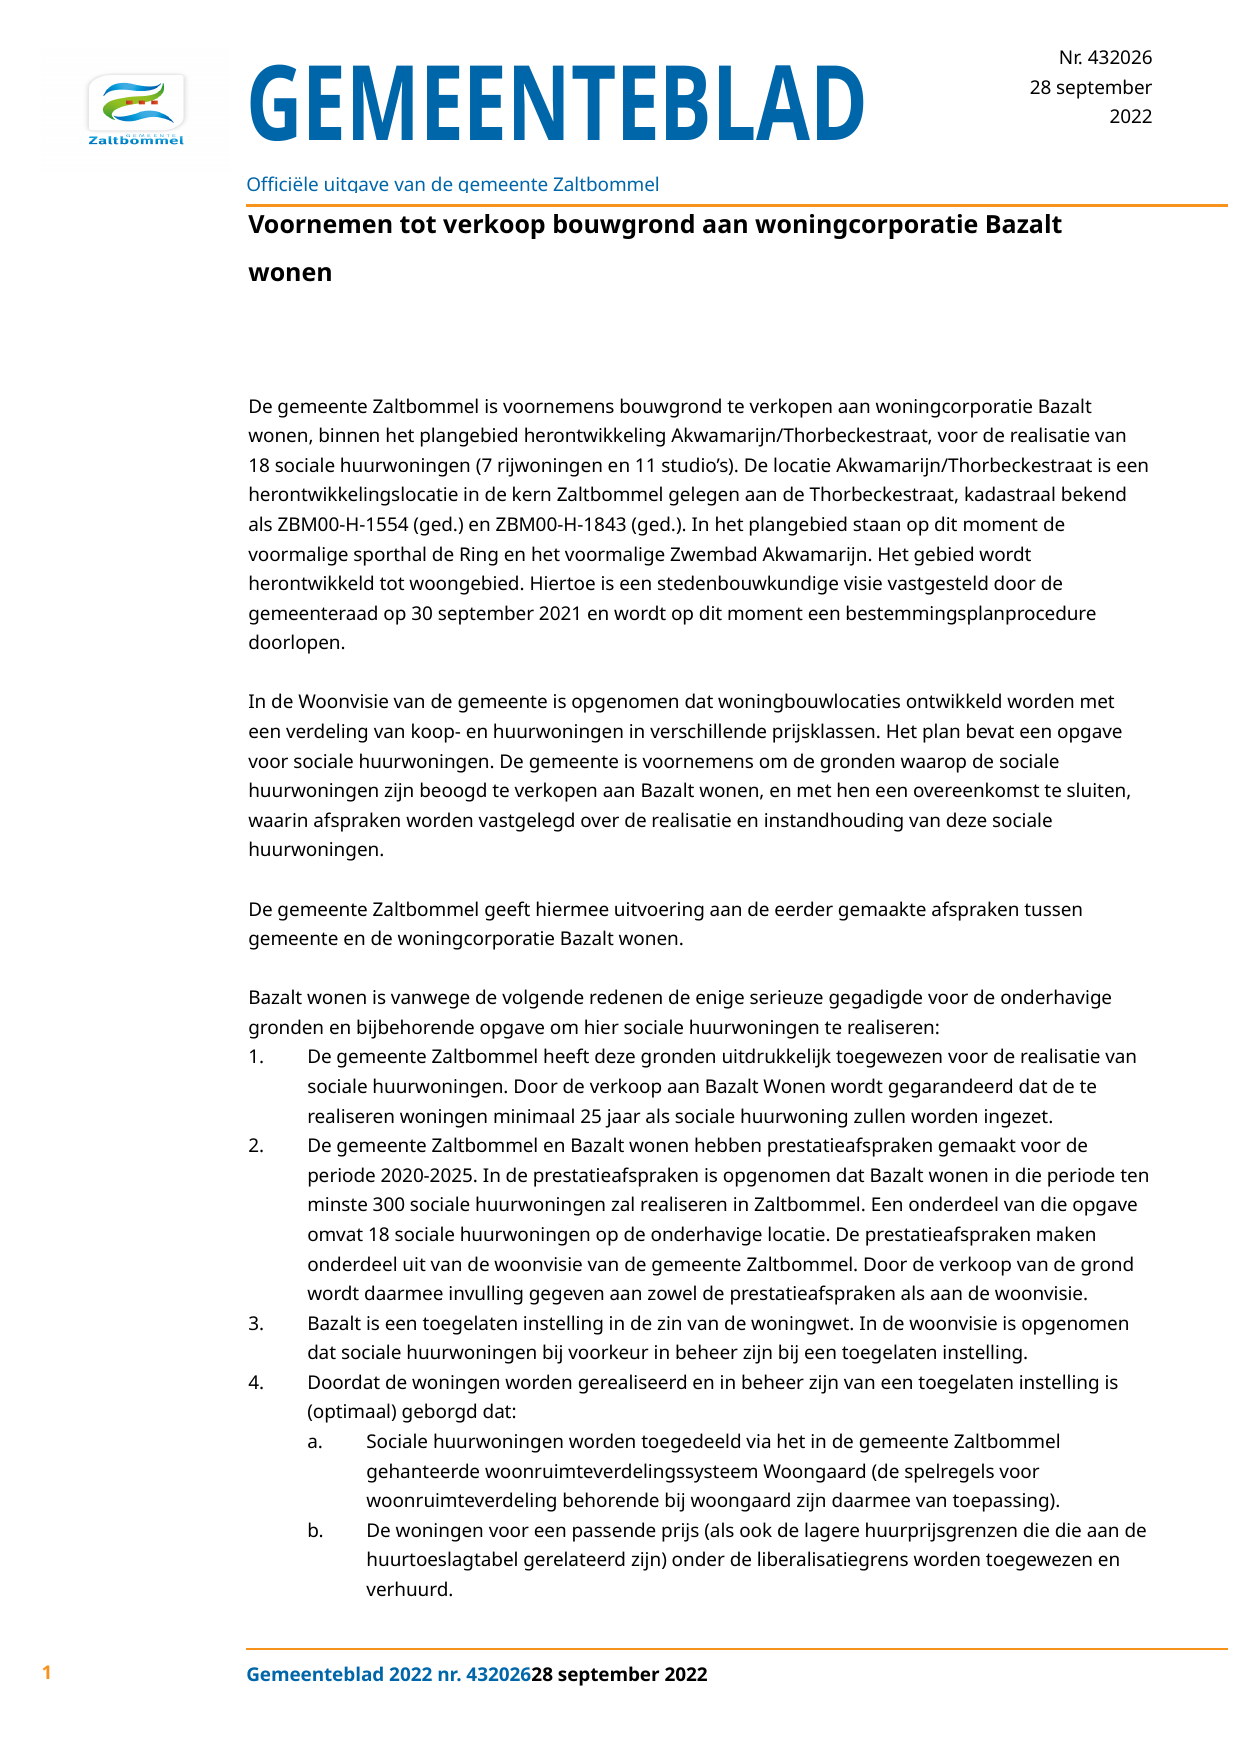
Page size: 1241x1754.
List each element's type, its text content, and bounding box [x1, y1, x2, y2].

list De gemeente Zaltbommel heeft deze gronden uitdrukkelijk toegewezen voor de realisatie van sociale huurwoningen. Door de verkoop aan Bazalt Wonen wordt gegarandeerd dat de te realiseren woningen minimaal 25 jaar als sociale huurwoning zullen worden ingezet. [248, 1044, 1152, 1129]
picture [41, 47, 231, 172]
list De woningen voor een passende prijs (als ook de lagere huurprijsgrenzen die die aan de huurtoeslagtabel gerelateerd zijn) onder de liberalisatiegrens worden toegewezen en verhuurd. [307, 1517, 1152, 1602]
text De gemeente Zaltbommel geeft hiermee uitvoering aan de eerder gemaakte afspraken tussen gemeente en de woningcorporatie Bazalt wonen. [248, 896, 1152, 951]
list Bazalt is een toegelaten instelling in de zin van de woningwet. In de woonvisie is opgenomen dat sociale huurwoningen bij voorkeur in beheer zijn bij een toegelaten instelling. [248, 1310, 1152, 1365]
list Doordat de woningen worden gerealiseerd en in beheer zijn van een toegelaten instelling is (optimaal) geborgd dat: [248, 1369, 1152, 1424]
text In de Woonvisie van de gemeente is opgenomen dat woningbouwlocaties ontwikkeld worden met een verdeling van koop- en huurwoningen in verschillende prijsklassen. Het plan bevat een opgave voor sociale huurwoningen. De gemeente is voornemens om de gronden waarop de sociale huurwoningen zijn beoogd te verkopen aan Bazalt wonen, en met hen een overeenkomst te sluiten, waarin afspraken worden vastgelegd over de realisatie en instandhouding van deze sociale huurwoningen. [248, 689, 1152, 862]
list De gemeente Zaltbommel en Bazalt wonen hebben prestatieafspraken gemaakt voor de periode 2020-2025. In de prestatieafspraken is opgenomen dat Bazalt wonen in die periode ten minste 300 sociale huurwoningen zal realiseren in Zaltbommel. Een onderdeel van die opgave omvat 18 sociale huurwoningen op de onderhavige locatie. De prestatieafspraken maken onderdeel uit van de woonvisie van de gemeente Zaltbommel. Door de verkoop van de grond wordt daarmee invulling gegeven aan zowel de prestatieafspraken als aan de woonvisie. [248, 1132, 1152, 1306]
text Bazalt wonen is vanwege de volgende redenen de enige serieuze gegadigde voor de onderhavige gronden en bijbehorende opgave om hier sociale huurwoningen te realiseren: [248, 984, 1152, 1040]
text De gemeente Zaltbommel is voornemens bouwgrond te verkopen aan woningcorporatie Bazalt wonen, binnen het plangebied herontwikkeling Akwamarijn/Thorbeckestraat, voor de realisatie van 18 sociale huurwoningen (7 rijwoningen en 11 studio’s). De locatie Akwamarijn/Thorbeckestraat is een herontwikkelingslocatie in de kern Zaltbommel gelegen aan de Thorbeckestraat, kadastraal bekend als ZBM00-H-1554 (ged.) en ZBM00-H-1843 (ged.). In het plangebied staan op dit moment de voormalige sporthal de Ring en het voormalige Zwembad Akwamarijn. Het gebied wordt herontwikkeld tot woongebied. Hiertoe is een stedenbouwkundige visie vastgesteld door de gemeenteraad op 30 september 2021 en wordt op dit moment een bestemmingsplanprocedure doorlopen. [248, 393, 1152, 655]
text Voornemen tot verkoop bouwgrond aan woningcorporatie Bazalt wonen [248, 207, 1152, 288]
list Sociale huurwoningen worden toegedeeld via het in de gemeente Zaltbommel gehanteerde woonruimteverdelingssysteem Woongaard (de spelregels voor woonruimteverdeling behorende bij woongaard zijn daarmee van toepassing). [307, 1428, 1152, 1513]
